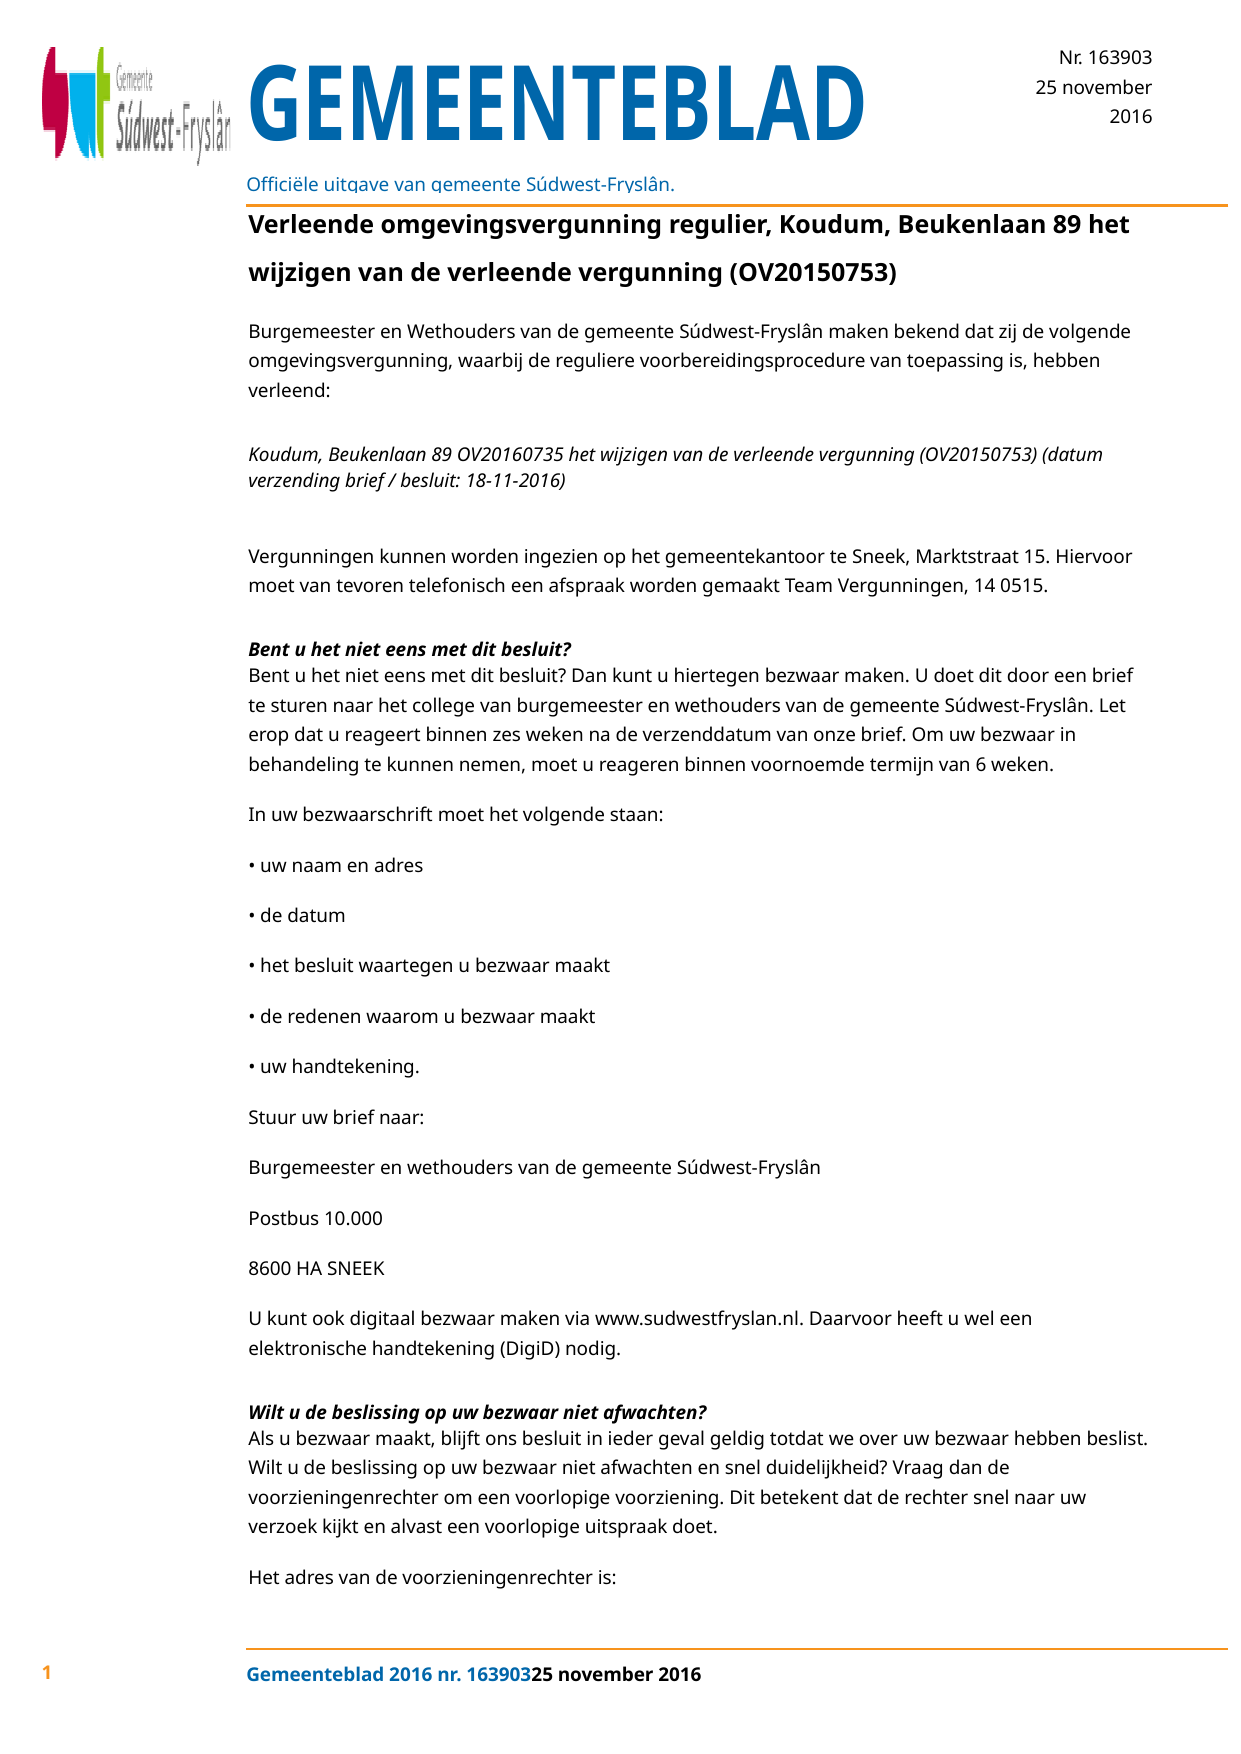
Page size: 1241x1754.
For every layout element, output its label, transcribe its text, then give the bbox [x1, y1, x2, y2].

text Bent u het niet eens met dit besluit? [248, 636, 1152, 662]
text Koudum, Beukenlaan 89 OV20160735 het wijzigen van de verleende vergunning (OV20150753) (datum verzending brief / besluit: 18-11-2016) [248, 441, 1152, 492]
text • de redenen waarom u bezwaar maakt [248, 1003, 1152, 1029]
text • de datum [248, 902, 1152, 928]
text Stuur uw brief naar: [248, 1104, 1152, 1129]
text Het adres van de voorzieningenrechter is: [248, 1564, 1152, 1590]
text In uw bezwaarschrift moet het volgende staan: [248, 801, 1152, 827]
text • uw naam en adres [248, 852, 1152, 877]
text Burgemeester en wethouders van de gemeente Súdwest-Fryslân [248, 1154, 1152, 1180]
text Postbus 10.000 [248, 1205, 1152, 1230]
text Wilt u de beslissing op uw bezwaar niet afwachten? [248, 1399, 1152, 1425]
text Vergunningen kunnen worden ingezien op het gemeentekantoor te Sneek, Marktstraat 15. Hiervoor moet van tevoren telefonisch een afspraak worden gemaakt Team Vergunningen, 14 0515. [248, 543, 1152, 598]
text Bent u het niet eens met dit besluit? Dan kunt u hiertegen bezwaar maken. U doet dit door een brief te sturen naar het college van burgemeester en wethouders van de gemeente Súdwest-Fryslân. Let erop dat u reageert binnen zes weken na de verzenddatum van onze brief. Om uw bezwaar in behandeling te kunnen nemen, moet u reageren binnen voornoemde termijn van 6 weken. [248, 662, 1152, 777]
text Burgemeester en Wethouders van de gemeente Súdwest-Fryslân maken bekend dat zij de volgende omgevingsvergunning, waarbij de reguliere voorbereidingsprocedure van toepassing is, hebben verleend: [248, 318, 1152, 403]
text U kunt ook digitaal bezwaar maken via www.sudwestfryslan.nl. Daarvoor heeft u wel een elektronische handtekening (DigiD) nodig. [248, 1306, 1152, 1361]
text 8600 HA SNEEK [248, 1255, 1152, 1281]
picture [41, 47, 231, 172]
text • het besluit waartegen u bezwaar maakt [248, 953, 1152, 978]
text • uw handtekening. [248, 1053, 1152, 1079]
text Verleende omgevingsvergunning regulier, Koudum, Beukenlaan 89 het wijzigen van de verleende vergunning (OV20150753) [248, 207, 1152, 288]
text Als u bezwaar maakt, blijft ons besluit in ieder geval geldig totdat we over uw bezwaar hebben beslist. Wilt u de beslissing op uw bezwaar niet afwachten en snel duidelijkheid? Vraag dan de voorzieningenrechter om een voorlopige voorziening. Dit betekent dat de rechter snel naar uw verzoek kijkt en alvast een voorlopige uitspraak doet. [248, 1425, 1152, 1539]
